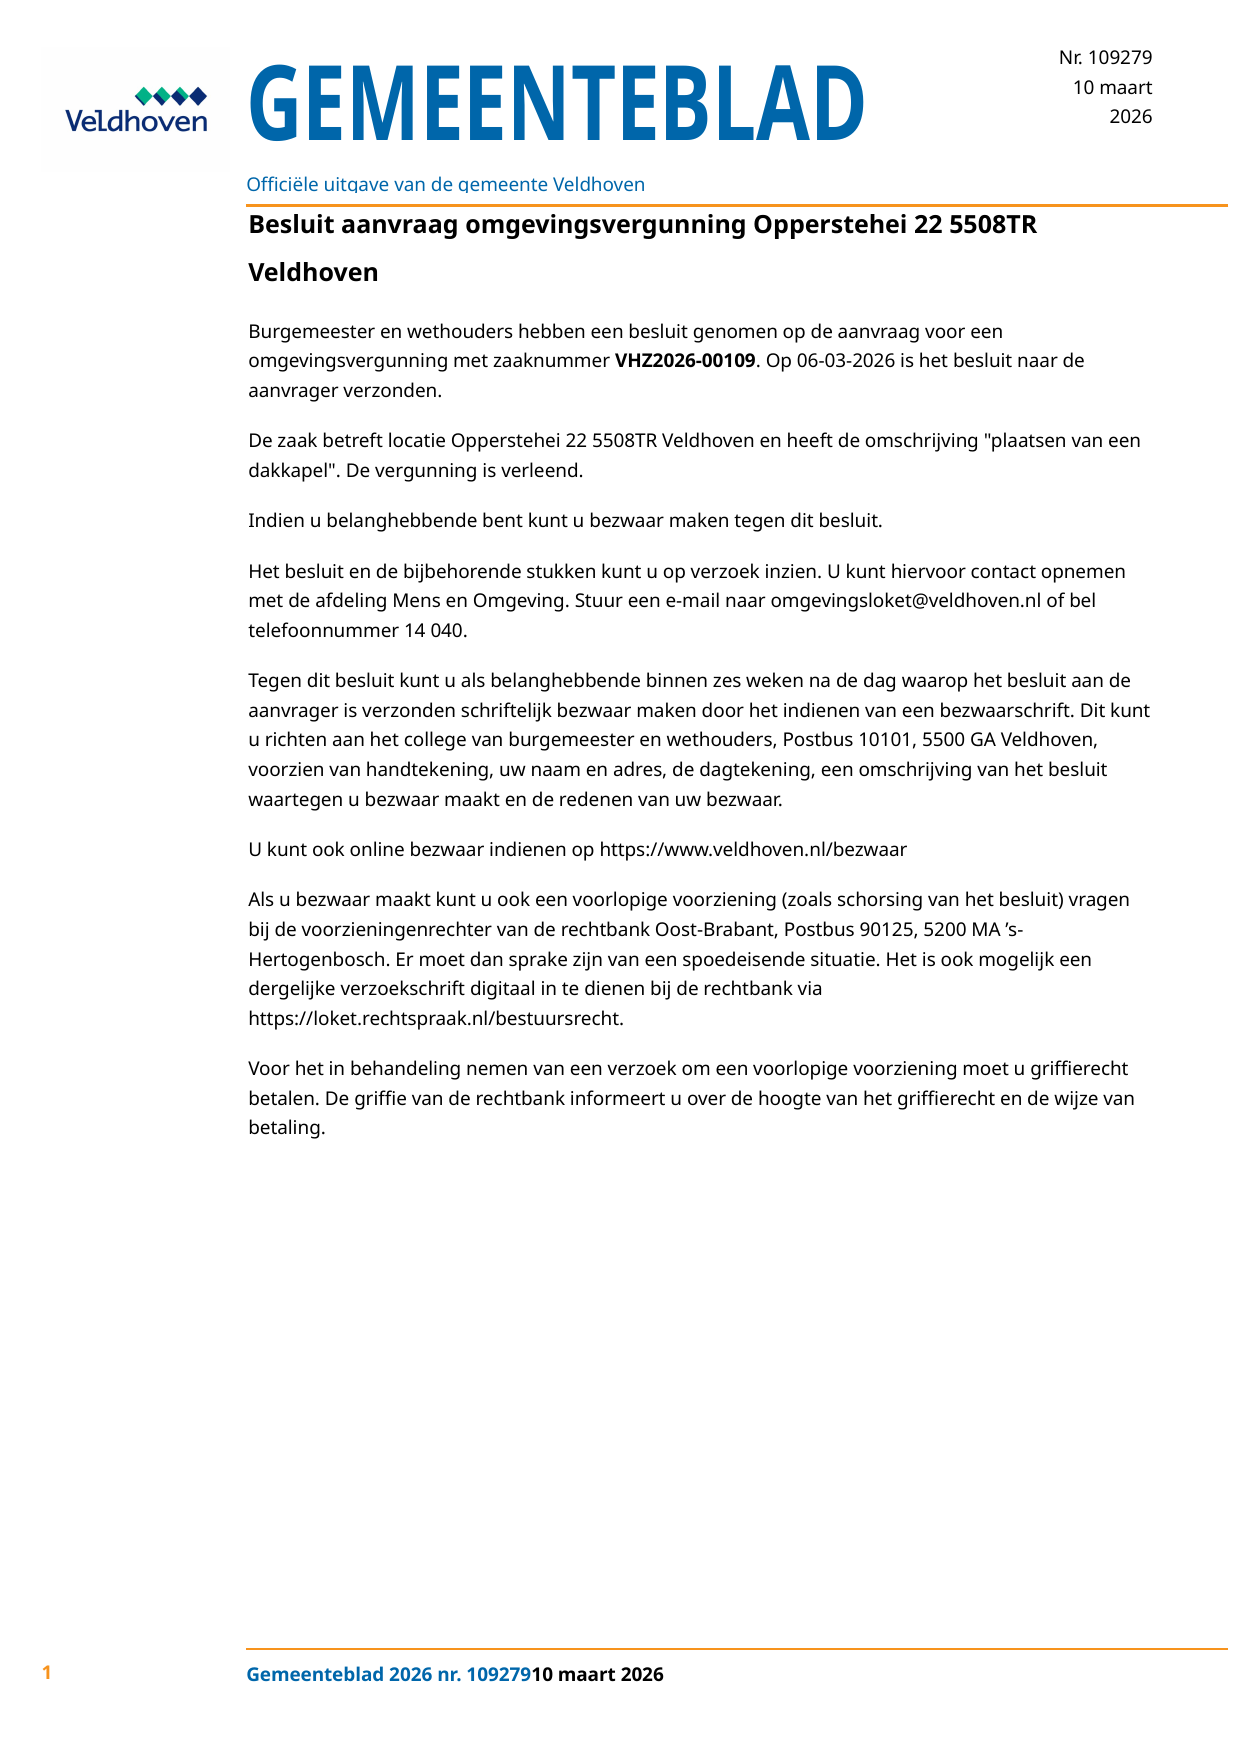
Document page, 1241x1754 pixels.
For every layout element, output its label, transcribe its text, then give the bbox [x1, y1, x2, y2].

text U kunt ook online bezwaar indienen op https://www.veldhoven.nl/bezwaar [248, 836, 1152, 862]
text Tegen dit besluit kunt u als belanghebbende binnen zes weken na de dag waarop het besluit aan de aanvrager is verzonden schriftelijk bezwaar maken door het indienen van een bezwaarschrift. Dit kunt u richten aan het college van burgemeester en wethouders, Postbus 10101, 5500 GA Veldhoven, voorzien van handtekening, uw naam en adres, de dagtekening, een omschrijving van het besluit waartegen u bezwaar maakt en de redenen van uw bezwaar. [248, 667, 1152, 812]
picture [41, 47, 231, 172]
text Voor het in behandeling nemen van een verzoek om een voorlopige voorziening moet u griffierecht betalen. De griffie van de rechtbank informeert u over de hoogte van het griffierecht en de wijze van betaling. [248, 1055, 1152, 1140]
text De zaak betreft locatie Opperstehei 22 5508TR Veldhoven en heeft de omschrijving "plaatsen van een dakkapel". De vergunning is verleend. [248, 427, 1152, 483]
text Het besluit en de bijbehorende stukken kunt u op verzoek inzien. U kunt hiervoor contact opnemen met de afdeling Mens en Omgeving. Stuur een e-mail naar omgevingsloket@veldhoven.nl of bel telefoonnummer 14 040. [248, 558, 1152, 643]
text Burgemeester en wethouders hebben een besluit genomen op de aanvraag voor een omgevingsvergunning met zaaknummer VHZ2026-00109. Op 06-03-2026 is het besluit naar de aanvrager verzonden. [248, 318, 1152, 403]
text Als u bezwaar maakt kunt u ook een voorlopige voorziening (zoals schorsing van het besluit) vragen bij de voorzieningenrechter van de rechtbank Oost-Brabant, Postbus 90125, 5200 MA ’s-Hertogenbosch. Er moet dan sprake zijn van een spoedeisende situatie. Het is ook mogelijk een dergelijke verzoekschrift digitaal in te dienen bij de rechtbank via https://loket.rechtspraak.nl/bestuursrecht. [248, 887, 1152, 1031]
text Besluit aanvraag omgevingsvergunning Opperstehei 22 5508TR Veldhoven [248, 207, 1152, 288]
text Indien u belanghebbende bent kunt u bezwaar maken tegen dit besluit. [248, 507, 1152, 533]
